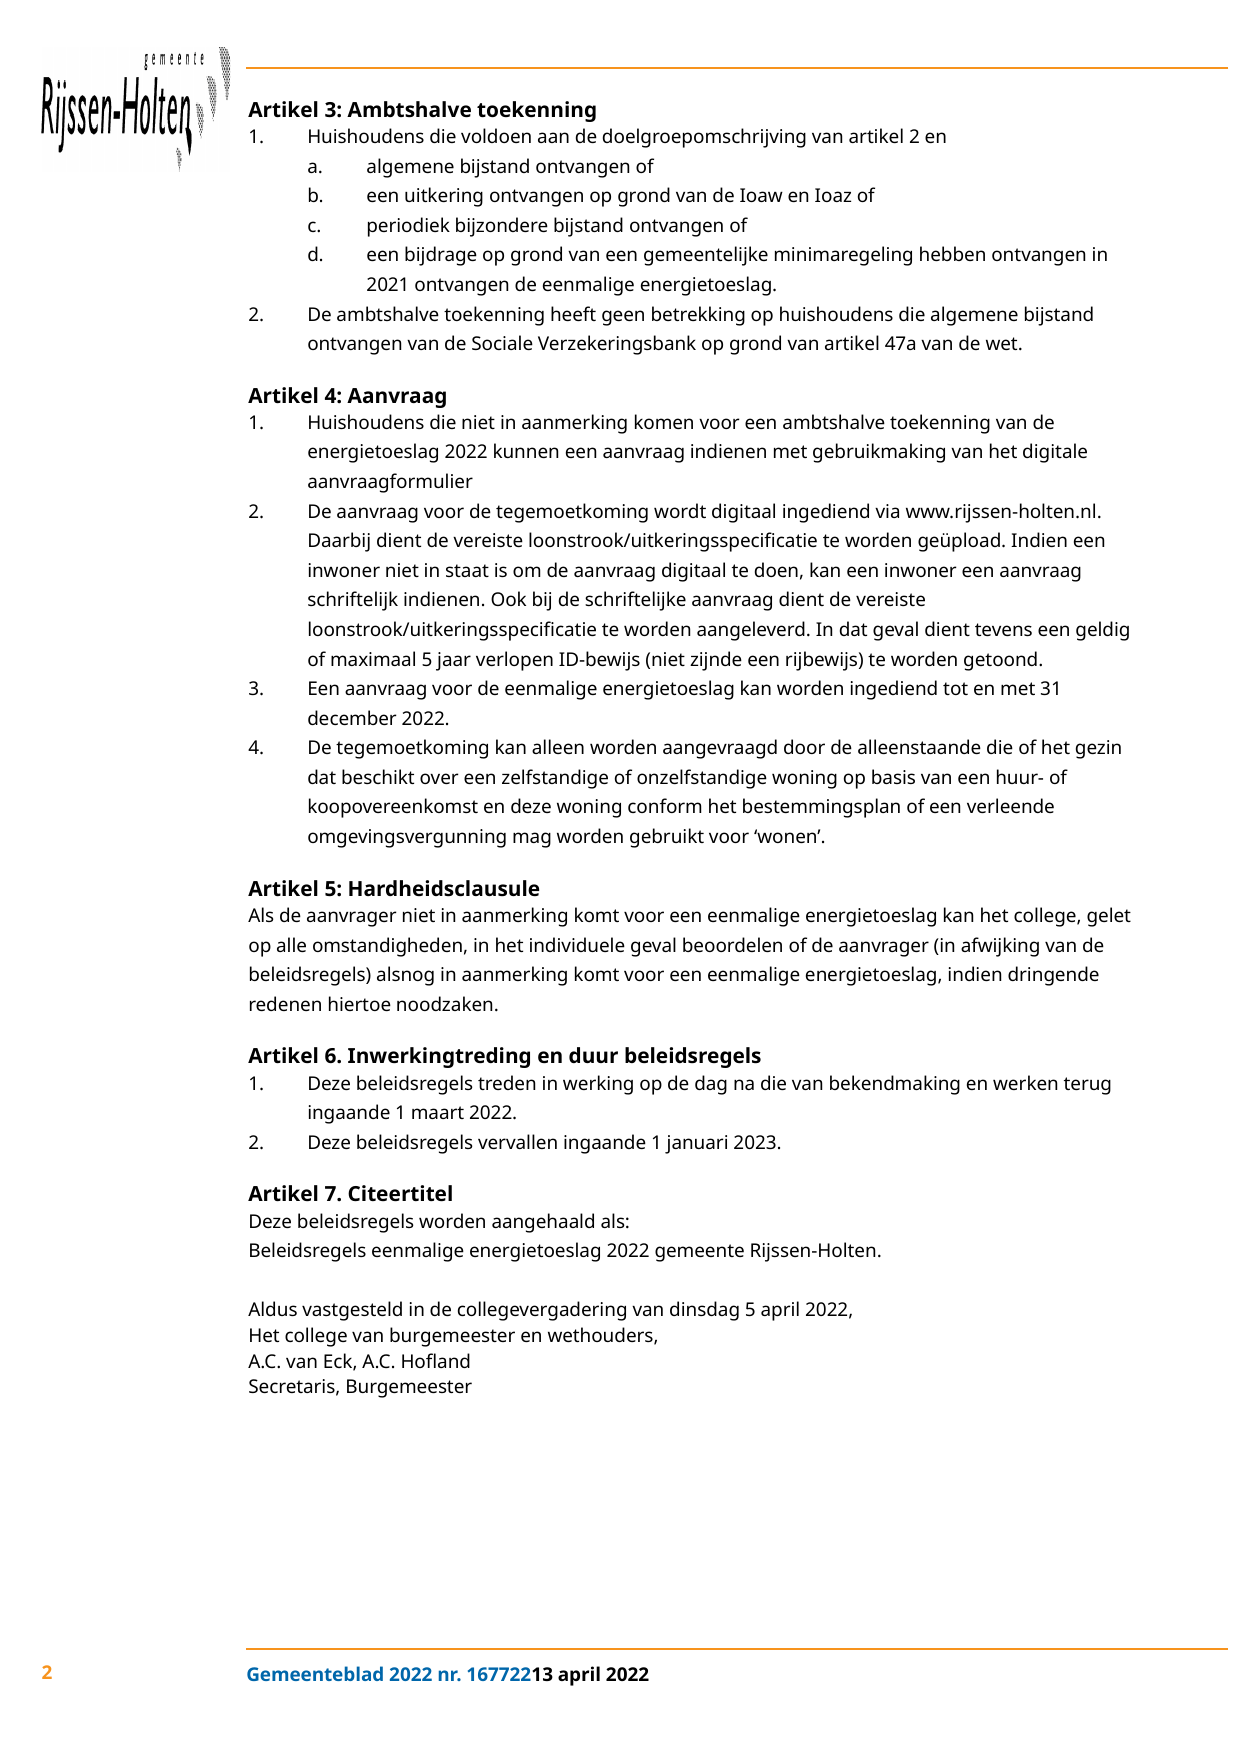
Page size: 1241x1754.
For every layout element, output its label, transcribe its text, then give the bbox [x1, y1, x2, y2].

text Artikel 3: Ambtshalve toekenning [248, 95, 1152, 123]
text Artikel 6. Inwerkingtreding en duur beleidsregels [248, 1041, 1152, 1070]
text Aldus vastgesteld in de collegevergadering van dinsdag 5 april 2022, [248, 1297, 1152, 1322]
picture [41, 47, 231, 172]
text Het college van burgemeester en wethouders, [248, 1322, 1152, 1348]
text Artikel 7. Citeertitel [248, 1179, 1152, 1208]
list algemene bijstand ontvangen of [307, 153, 1152, 178]
list Een aanvraag voor de eenmalige energietoeslag kan worden ingediend tot en met 31 december 2022. [248, 675, 1152, 731]
list De ambtshalve toekenning heeft geen betrekking op huishoudens die algemene bijstand ontvangen van de Sociale Verzekeringsbank op grond van artikel 47a van de wet. [248, 301, 1152, 356]
text Beleidsregels eenmalige energietoeslag 2022 gemeente Rijssen-Holten. [248, 1237, 1152, 1263]
text Als de aanvrager niet in aanmerking komt voor een eenmalige energietoeslag kan het college, gelet op alle omstandigheden, in het individuele geval beoordelen of de aanvrager (in afwijking van de beleidsregels) alsnog in aanmerking komt voor een eenmalige energietoeslag, indien dringende redenen hiertoe noodzaken. [248, 902, 1152, 1017]
text Artikel 5: Hardheidsclausule [248, 874, 1152, 902]
list Huishoudens die niet in aanmerking komen voor een ambtshalve toekenning van de energietoeslag 2022 kunnen een aanvraag indienen met gebruikmaking van het digitale aanvraagformulier [248, 409, 1152, 494]
list De tegemoetkoming kan alleen worden aangevraagd door de alleenstaande die of het gezin dat beschikt over een zelfstandige of onzelfstandige woning op basis van een huur- of koopovereenkomst en deze woning conform het bestemmingsplan of een verleende omgevingsvergunning mag worden gebruikt voor ‘wonen’. [248, 734, 1152, 849]
list Deze beleidsregels treden in werking op de dag na die van bekendmaking en werken terug ingaande 1 maart 2022. [248, 1070, 1152, 1125]
list een uitkering ontvangen op grond van de Ioaw en Ioaz of [307, 182, 1152, 208]
text Artikel 4: Aanvraag [248, 381, 1152, 409]
list een bijdrage op grond van een gemeentelijke minimaregeling hebben ontvangen in 2021 ontvangen de eenmalige energietoeslag. [307, 242, 1152, 297]
list De aanvraag voor de tegemoetkoming wordt digitaal ingediend via www.rijssen-holten.nl. Daarbij dient de vereiste loonstrook/uitkeringsspecificatie te worden geüpload. Indien een inwoner niet in staat is om de aanvraag digitaal te doen, kan een inwoner een aanvraag schriftelijk indienen. Ook bij de schriftelijke aanvraag dient de vereiste loonstrook/uitkeringsspecificatie te worden aangeleverd. In dat geval dient tevens een geldig of maximaal 5 jaar verlopen ID-bewijs (niet zijnde een rijbewijs) te worden getoond. [248, 498, 1152, 672]
text Deze beleidsregels worden aangehaald als: [248, 1208, 1152, 1233]
list Deze beleidsregels vervallen ingaande 1 januari 2023. [248, 1129, 1152, 1155]
list Huishoudens die voldoen aan de doelgroepomschrijving van artikel 2 en [248, 123, 1152, 149]
text A.C. van Eck, A.C. Hofland [248, 1348, 1152, 1374]
text Secretaris, Burgemeester [248, 1374, 1152, 1399]
list periodiek bijzondere bijstand ontvangen of [307, 212, 1152, 238]
